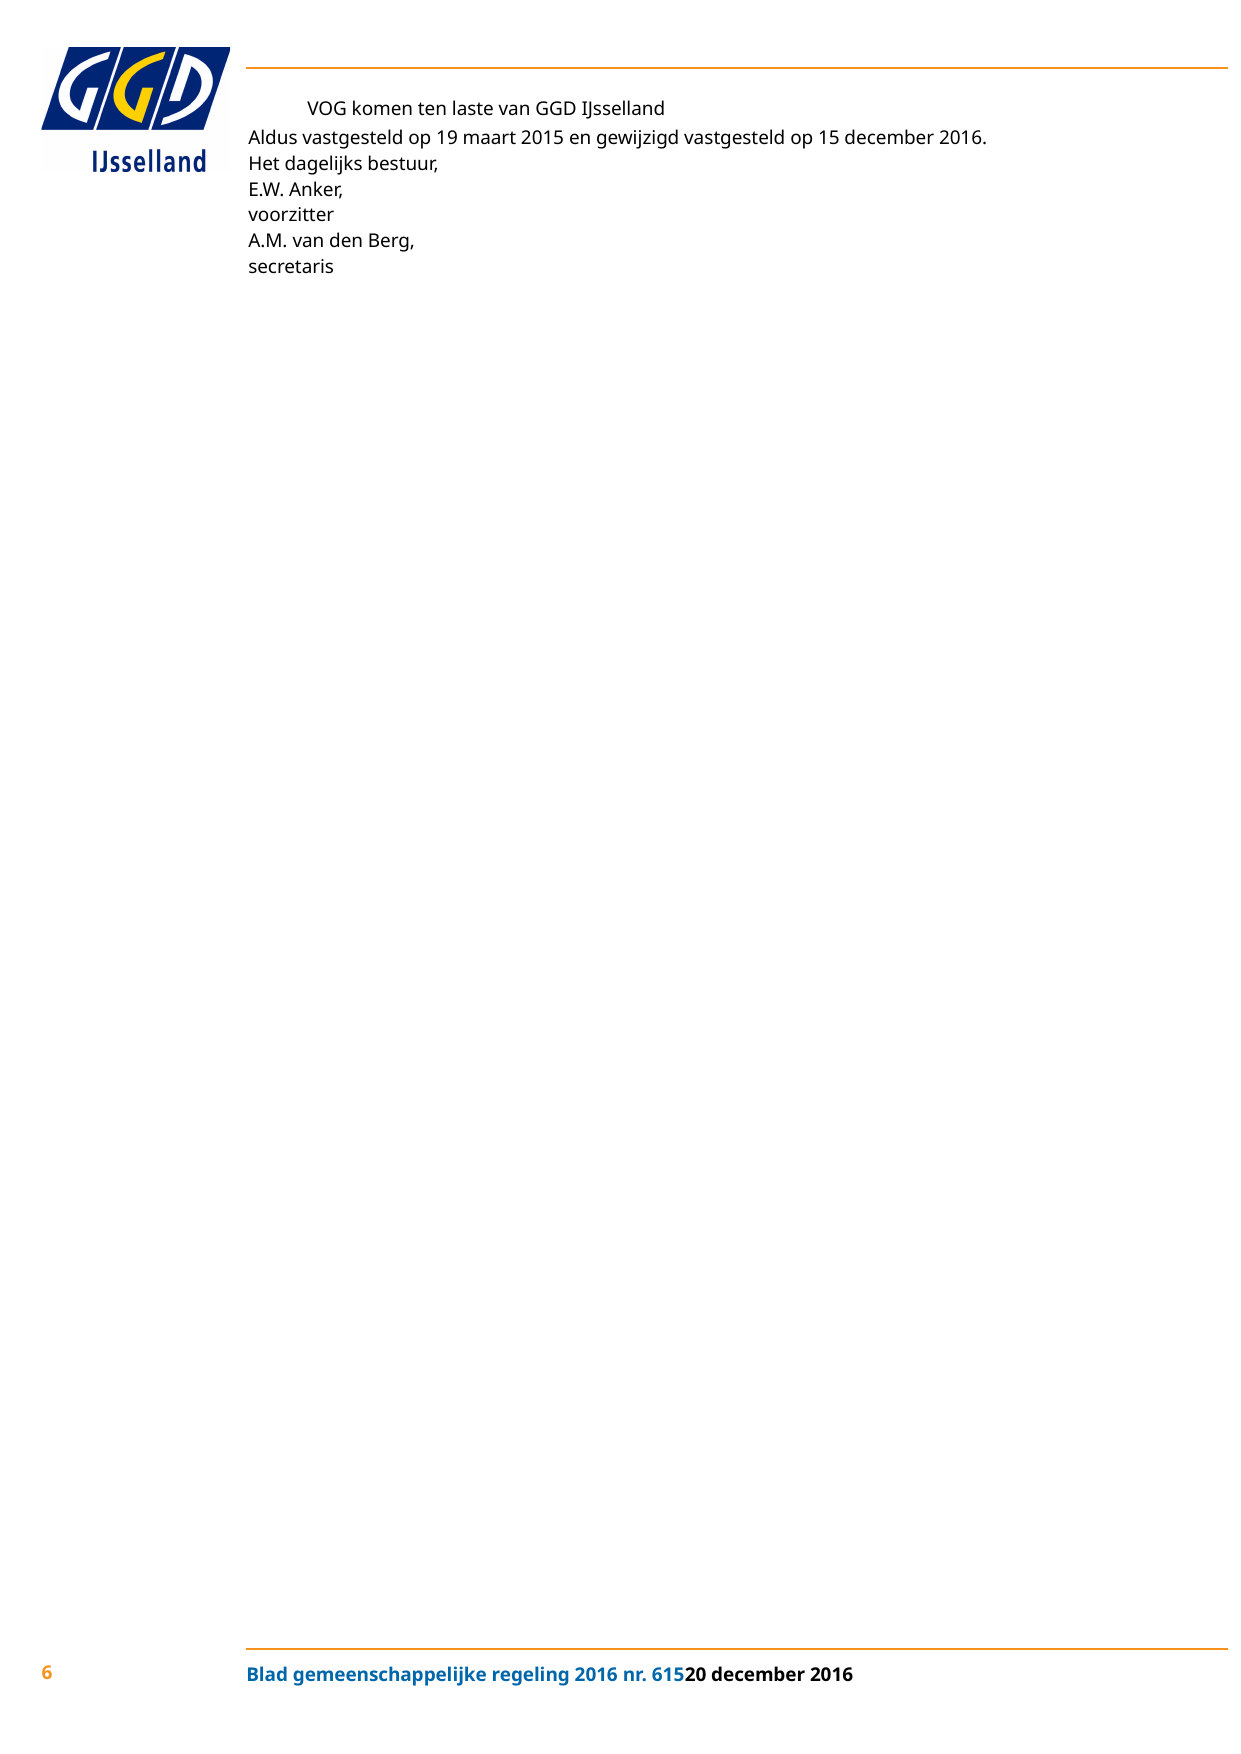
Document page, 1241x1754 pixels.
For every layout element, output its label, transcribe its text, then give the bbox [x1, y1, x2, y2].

text voorzitter [248, 202, 1152, 227]
text Aldus vastgesteld op 19 maart 2015 en gewijzigd vastgesteld op 15 december 2016. [248, 124, 1152, 150]
text A.M. van den Berg, [248, 227, 1152, 253]
list VOG komen ten laste van GGD IJsselland [248, 95, 1152, 121]
text E.W. Anker, [248, 176, 1152, 202]
text secretaris [248, 253, 1152, 279]
picture [41, 47, 231, 172]
text Het dagelijks bestuur, [248, 150, 1152, 176]
